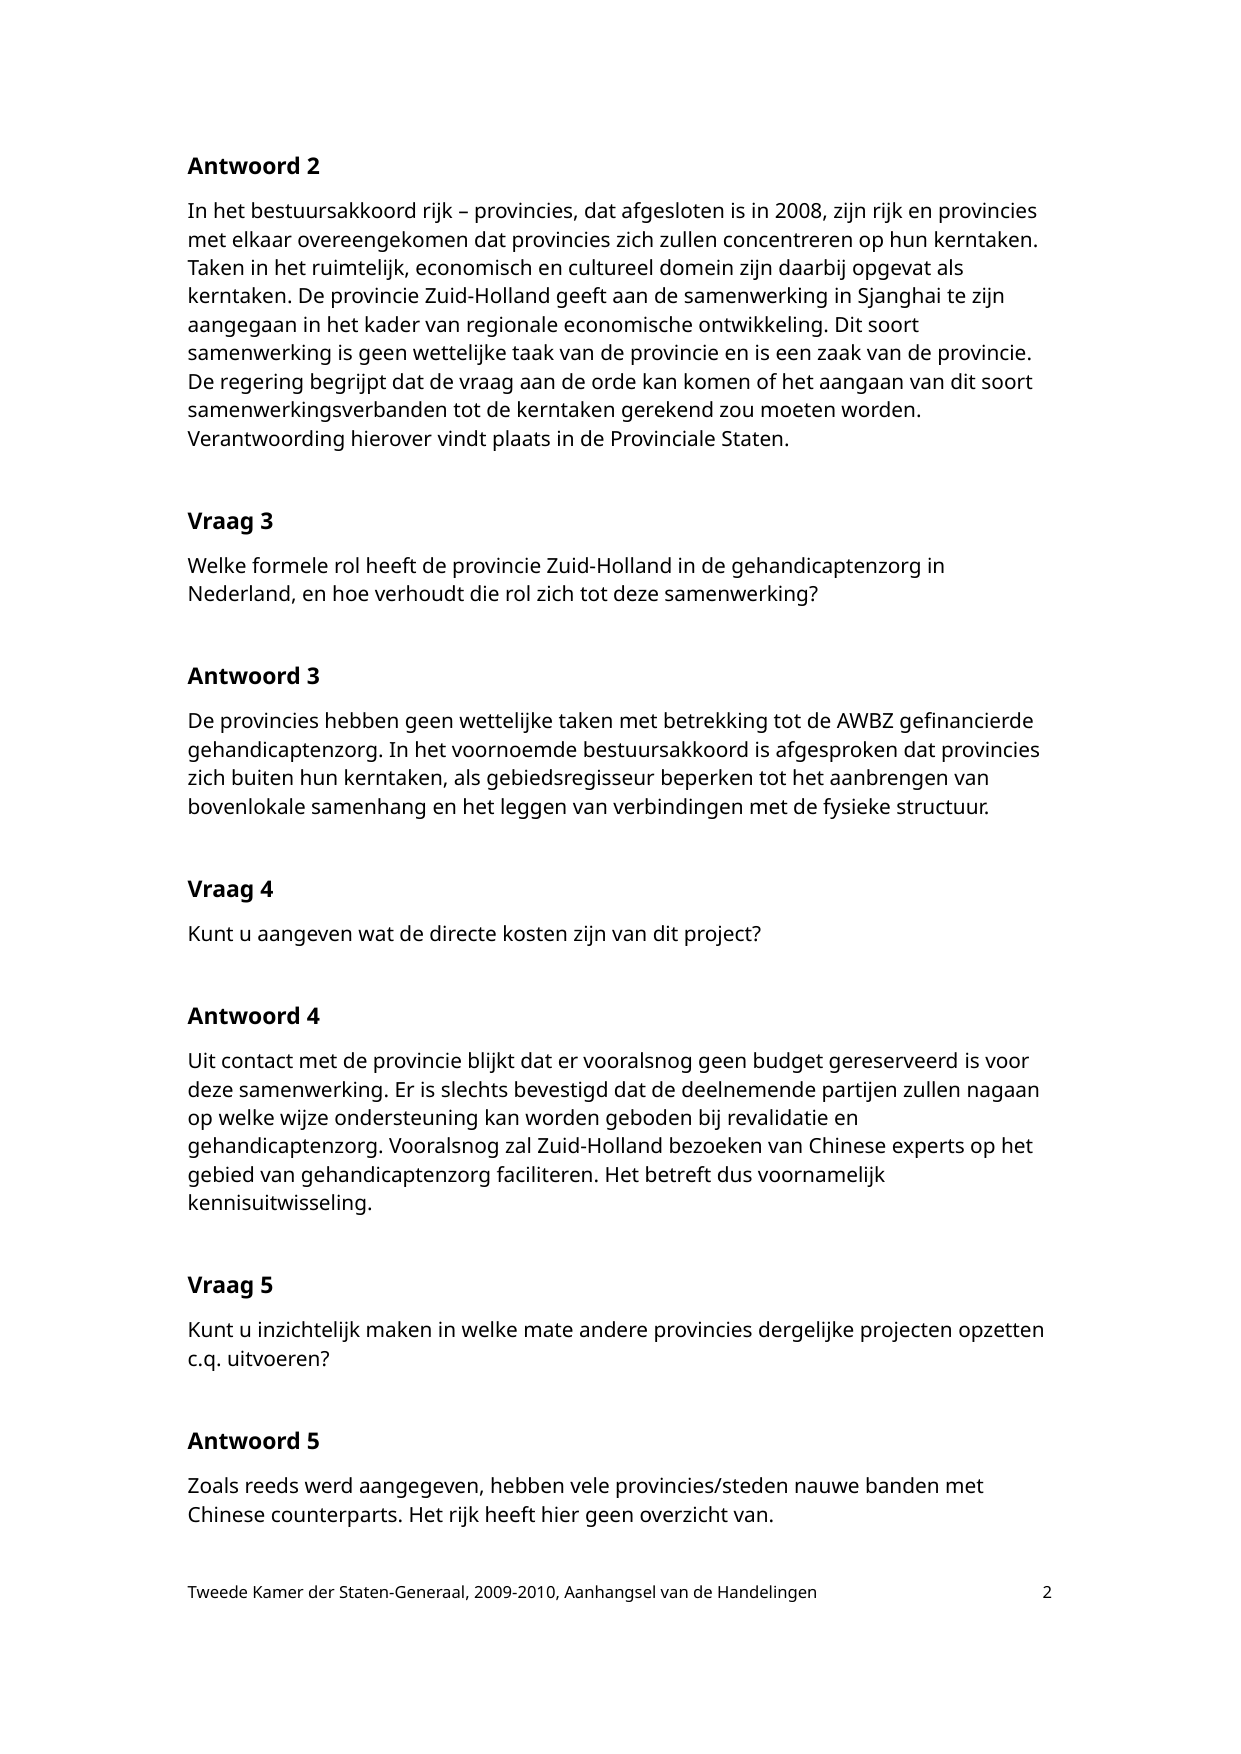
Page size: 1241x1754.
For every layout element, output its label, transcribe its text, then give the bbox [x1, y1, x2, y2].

text Kunt u aangeven wat de directe kosten zijn van dit project? [187, 919, 1053, 947]
subtitle Vraag 3 [187, 505, 1053, 536]
subtitle Antwoord 5 [187, 1425, 1053, 1456]
text Welke formele rol heeft de provincie Zuid-Holland in de gehandicaptenzorg in Nederland, en hoe verhoudt die rol zich tot deze samenwerking? [187, 551, 1053, 608]
subtitle Antwoord 2 [187, 150, 1053, 181]
text Kunt u inzichtelijk maken in welke mate andere provincies dergelijke projecten opzetten c.q. uitvoeren? [187, 1316, 1053, 1372]
subtitle Vraag 5 [187, 1269, 1053, 1301]
text Uit contact met de provincie blijkt dat er vooralsnog geen budget gereserveerd is voor deze samenwerking. Er is slechts bevestigd dat de deelnemende partijen zullen nagaan op welke wijze ondersteuning kan worden geboden bij revalidatie en gehandicaptenzorg. Vooralsnog zal Zuid-Holland bezoeken van Chinese experts op het gebied van gehandicaptenzorg faciliteren. Het betreft dus voornamelijk kennisuitwisseling. [187, 1046, 1053, 1217]
text In het bestuursakkoord rijk – provincies, dat afgesloten is in 2008, zijn rijk en provincies met elkaar overeengekomen dat provincies zich zullen concentreren op hun kerntaken. Taken in het ruimtelijk, economisch en cultureel domein zijn daarbij opgevat als kerntaken. De provincie Zuid-Holland geeft aan de samenwerking in Sjanghai te zijn aangegaan in het kader van regionale economische ontwikkeling. Dit soort samenwerking is geen wettelijke taak van de provincie en is een zaak van de provincie. De regering begrijpt dat de vraag aan de orde kan komen of het aangaan van dit soort samenwerkingsverbanden tot de kerntaken gerekend zou moeten worden. Verantwoording hierover vindt plaats in de Provinciale Staten. [187, 196, 1053, 452]
subtitle Antwoord 3 [187, 660, 1053, 692]
subtitle Antwoord 4 [187, 1000, 1053, 1031]
text Zoals reeds werd aangegeven, hebben vele provincies/steden nauwe banden met Chinese counterparts. Het rijk heeft hier geen overzicht van. [187, 1471, 1053, 1528]
text De provincies hebben geen wettelijke taken met betrekking tot de AWBZ gefinancierde gehandicaptenzorg. In het voornoemde bestuursakkoord is afgesproken dat provincies zich buiten hun kerntaken, als gebiedsregisseur beperken tot het aanbrengen van bovenlokale samenhang en het leggen van verbindingen met de fysieke structuur. [187, 707, 1053, 820]
subtitle Vraag 4 [187, 873, 1053, 904]
